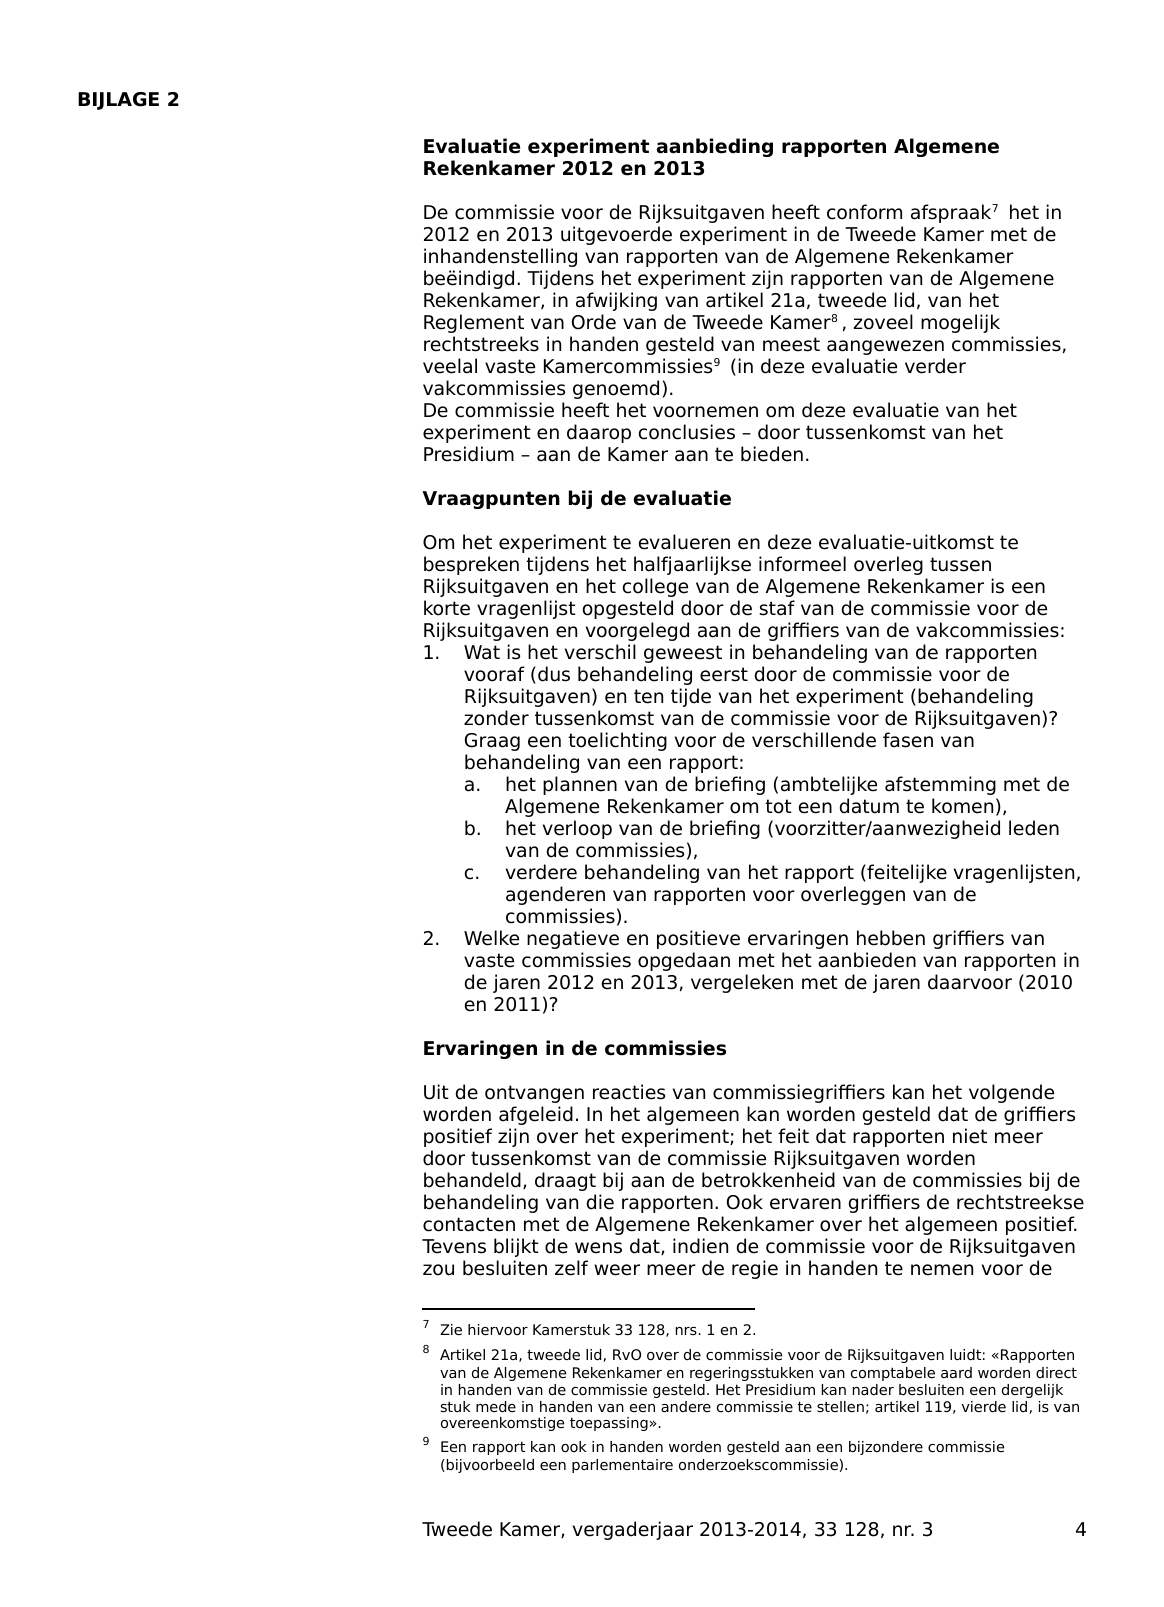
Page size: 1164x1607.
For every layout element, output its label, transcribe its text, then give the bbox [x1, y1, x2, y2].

text 1. Wat is het verschil geweest in behandeling van de rapporten vooraf (dus behandeling eerst door de commissie voor de Rijksuitgaven) en ten tijde van het experiment (behandeling zonder tussenkomst van de commissie voor de Rijksuitgaven)? Graag een toelichting voor de verschillende fasen van behandeling van een rapport: [422, 642, 1087, 774]
text De commissie heeft het voornemen om deze evaluatie van het experiment en daarop conclusies – door tussenkomst van het Presidium – aan de Kamer aan te bieden. [422, 400, 1087, 466]
subtitle BIJLAGE 2 [77, 89, 1087, 111]
text c. verdere behandeling van het rapport (feitelijke vragenlijsten, agenderen van rapporten voor overleggen van de commissies). [464, 862, 1087, 928]
text Artikel 21a, tweede lid, RvO over de commissie voor de Rijksuitgaven luidt: «Rapporten van de Algemene Rekenkamer en regeringsstukken van comptabele aard worden direct in handen van de commissie gesteld. Het Presidium kan nader besluiten een dergelijk stuk mede in handen van een andere commissie te stellen; artikel 119, vierde lid, is van overeenkomstige toepassing». [422, 1343, 1087, 1432]
subtitle Ervaringen in de commissies [422, 1038, 1087, 1060]
text Zie hiervoor Kamerstuk 33 128, nrs. 1 en 2. [422, 1318, 1087, 1340]
subtitle Evaluatie experiment aanbieding rapporten Algemene Rekenkamer 2012 en 2013 [422, 136, 1087, 180]
text b. het verloop van de briefing (voorzitter/aanwezigheid leden van de commissies), [464, 818, 1087, 862]
text a. het plannen van de briefing (ambtelijke afstemming met de Algemene Rekenkamer om tot een datum te komen), [464, 774, 1087, 818]
subtitle Vraagpunten bij de evaluatie [422, 488, 1087, 510]
text De commissie voor de Rijksuitgaven heeft conform afspraak het in 2012 en 2013 uitgevoerde experiment in de Tweede Kamer met de inhandenstelling van rapporten van de Algemene Rekenkamer beëindigd. Tijdens het experiment zijn rapporten van de Algemene Rekenkamer, in afwijking van artikel 21a, tweede lid, van het Reglement van Orde van de Tweede Kamer, zoveel mogelijk rechtstreeks in handen gesteld van meest aangewezen commissies, veelal vaste Kamercommissies (in deze evaluatie verder vakcommissies genoemd). [422, 202, 1087, 400]
text Uit de ontvangen reacties van commissiegriffiers kan het volgende worden afgeleid. In het algemeen kan worden gesteld dat de griffiers positief zijn over het experiment; het feit dat rapporten niet meer door tussenkomst van de commissie Rijksuitgaven worden behandeld, draagt bij aan de betrokkenheid van de commissies bij de behandeling van die rapporten. Ook ervaren griffiers de rechtstreekse contacten met de Algemene Rekenkamer over het algemeen positief. Tevens blijkt de wens dat, indien de commissie voor de Rijksuitgaven zou besluiten zelf weer meer de regie in handen te nemen voor de [422, 1082, 1087, 1280]
text Een rapport kan ook in handen worden gesteld aan een bijzondere commissie (bijvoorbeeld een parlementaire onderzoekscommissie). [422, 1435, 1087, 1474]
text Om het experiment te evalueren en deze evaluatie-uitkomst te bespreken tijdens het halfjaarlijkse informeel overleg tussen Rijksuitgaven en het college van de Algemene Rekenkamer is een korte vragenlijst opgesteld door de staf van de commissie voor de Rijksuitgaven en voorgelegd aan de griffiers van de vakcommissies: [422, 532, 1087, 642]
text 2. Welke negatieve en positieve ervaringen hebben griffiers van vaste commissies opgedaan met het aanbieden van rapporten in de jaren 2012 en 2013, vergeleken met de jaren daarvoor (2010 en 2011)? [422, 928, 1087, 1016]
